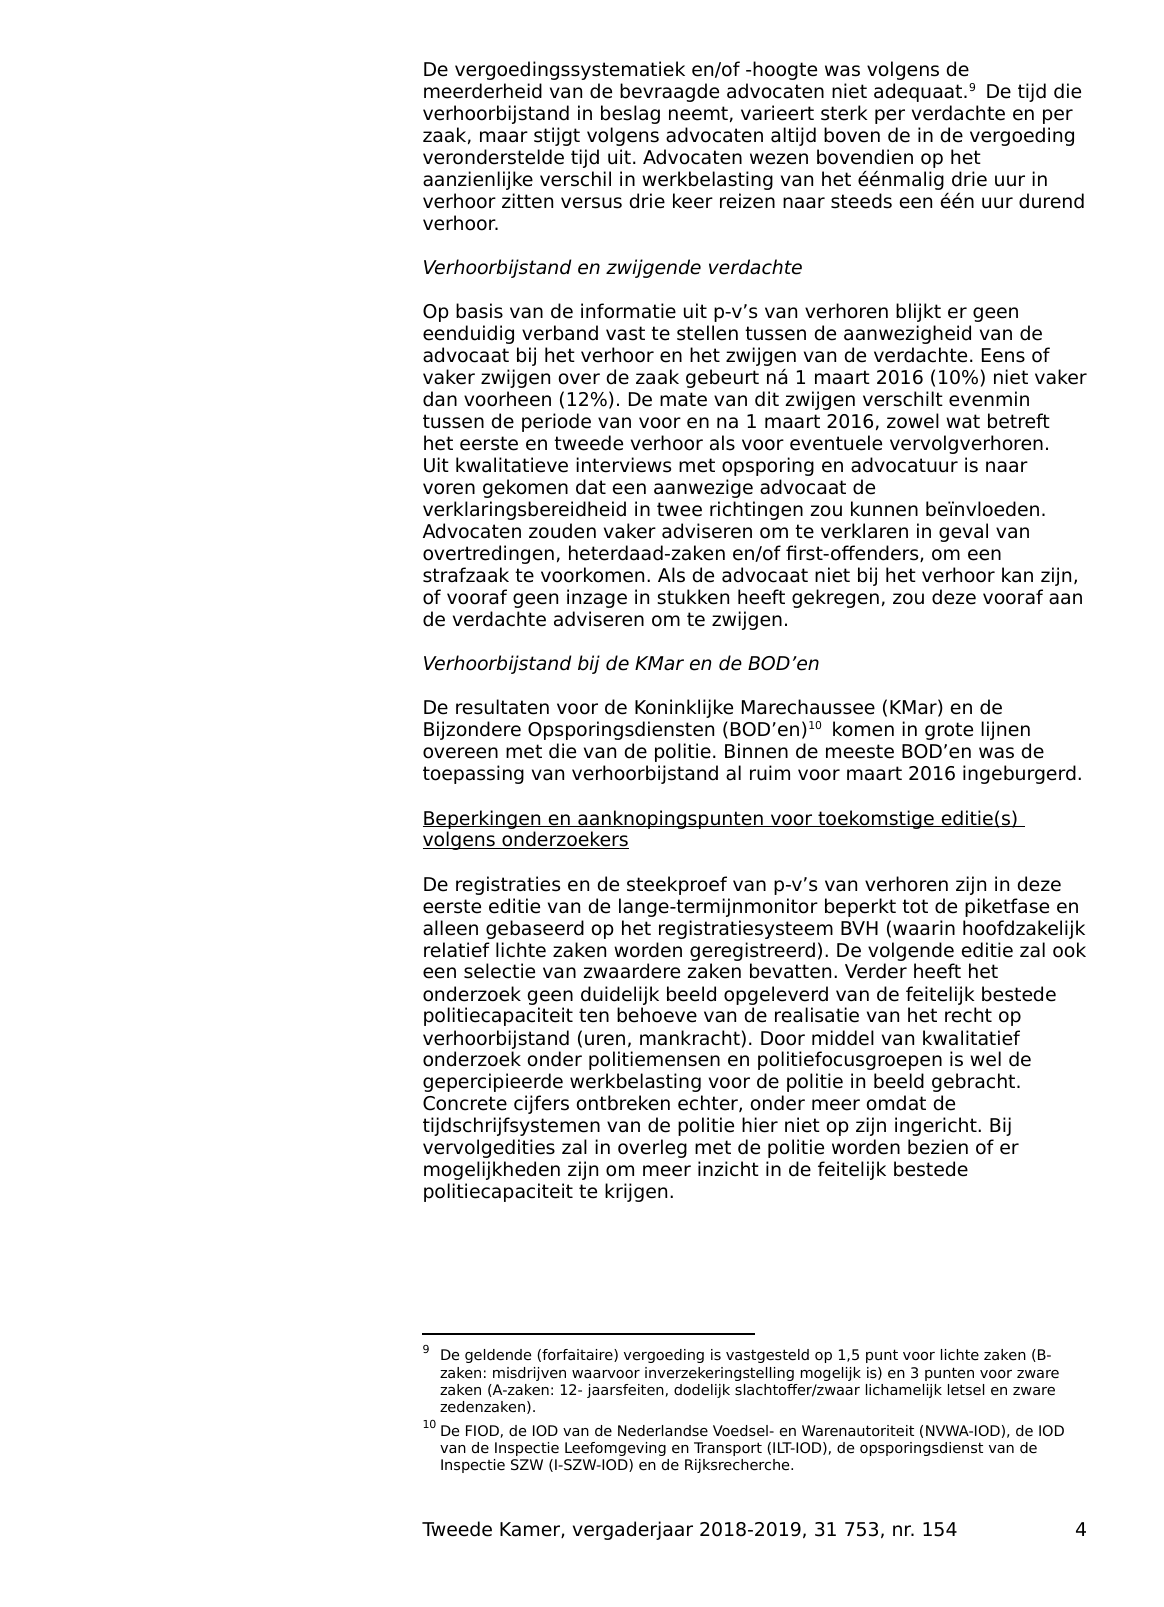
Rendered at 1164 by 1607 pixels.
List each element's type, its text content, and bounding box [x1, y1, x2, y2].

subtitle Verhoorbijstand en zwijgende verdachte [422, 257, 1087, 279]
text Op basis van de informatie uit p-v’s van verhoren blijkt er geen eenduidig verband vast te stellen tussen de aanwezigheid van de advocaat bij het verhoor en het zwijgen van de verdachte. Eens of vaker zwijgen over de zaak gebeurt ná 1 maart 2016 (10%) niet vaker dan voorheen (12%). De mate van dit zwijgen verschilt evenmin tussen de periode van voor en na 1 maart 2016, zowel wat betreft het eerste en tweede verhoor als voor eventuele vervolgverhoren. [422, 301, 1087, 455]
text De geldende (forfaitaire) vergoeding is vastgesteld op 1,5 punt voor lichte zaken (B-zaken: misdrijven waarvoor inverzekeringstelling mogelijk is) en 3 punten voor zware zaken (A-zaken: 12- jaarsfeiten, dodelijk slachtoffer/zwaar lichamelijk letsel en zware zedenzaken). [422, 1343, 1087, 1416]
text De registraties en de steekproef van p-v’s van verhoren zijn in deze eerste editie van de lange-termijnmonitor beperkt tot de piketfase en alleen gebaseerd op het registratiesysteem BVH (waarin hoofdzakelijk relatief lichte zaken worden geregistreerd). De volgende editie zal ook een selectie van zwaardere zaken bevatten. Verder heeft het onderzoek geen duidelijk beeld opgeleverd van de feitelijk bestede politiecapaciteit ten behoeve van de realisatie van het recht op verhoorbijstand (uren, mankracht). Door middel van kwalitatief onderzoek onder politiemensen en politiefocusgroepen is wel de gepercipieerde werkbelasting voor de politie in beeld gebracht. Concrete cijfers ontbreken echter, onder meer omdat de tijdschrijfsystemen van de politie hier niet op zijn ingericht. Bij vervolgedities zal in overleg met de politie worden bezien of er mogelijkheden zijn om meer inzicht in de feitelijk bestede politiecapaciteit te krijgen. [422, 873, 1087, 1203]
text De vergoedingssystematiek en/of -hoogte was volgens de meerderheid van de bevraagde advocaten niet adequaat. De tijd die verhoorbijstand in beslag neemt, varieert sterk per verdachte en per zaak, maar stijgt volgens advocaten altijd boven de in de vergoeding veronderstelde tijd uit. Advocaten wezen bovendien op het aanzienlijke verschil in werkbelasting van het éénmalig drie uur in verhoor zitten versus drie keer reizen naar steeds een één uur durend verhoor. [422, 59, 1087, 235]
text Uit kwalitatieve interviews met opsporing en advocatuur is naar voren gekomen dat een aanwezige advocaat de verklaringsbereidheid in twee richtingen zou kunnen beïnvloeden. Advocaten zouden vaker adviseren om te verklaren in geval van overtredingen, heterdaad-zaken en/of first-offenders, om een strafzaak te voorkomen. Als de advocaat niet bij het verhoor kan zijn, of vooraf geen inzage in stukken heeft gekregen, zou deze vooraf aan de verdachte adviseren om te zwijgen. [422, 455, 1087, 631]
text De FIOD, de IOD van de Nederlandse Voedsel- en Warenautoriteit (NVWA-IOD), de IOD van de Inspectie Leefomgeving en Transport (ILT-IOD), de opsporingsdienst van de Inspectie SZW (I-SZW-IOD) en de Rijksrecherche. [422, 1418, 1087, 1474]
subtitle Verhoorbijstand bij de KMar en de BOD’en [422, 653, 1087, 675]
text De resultaten voor de Koninklijke Marechaussee (KMar) en de Bijzondere Opsporingsdiensten (BOD’en) komen in grote lijnen overeen met die van de politie. Binnen de meeste BOD’en was de toepassing van verhoorbijstand al ruim voor maart 2016 ingeburgerd. [422, 697, 1087, 785]
subtitle Beperkingen en aanknopingspunten voor toekomstige editie(s) volgens onderzoekers [422, 807, 1087, 851]
